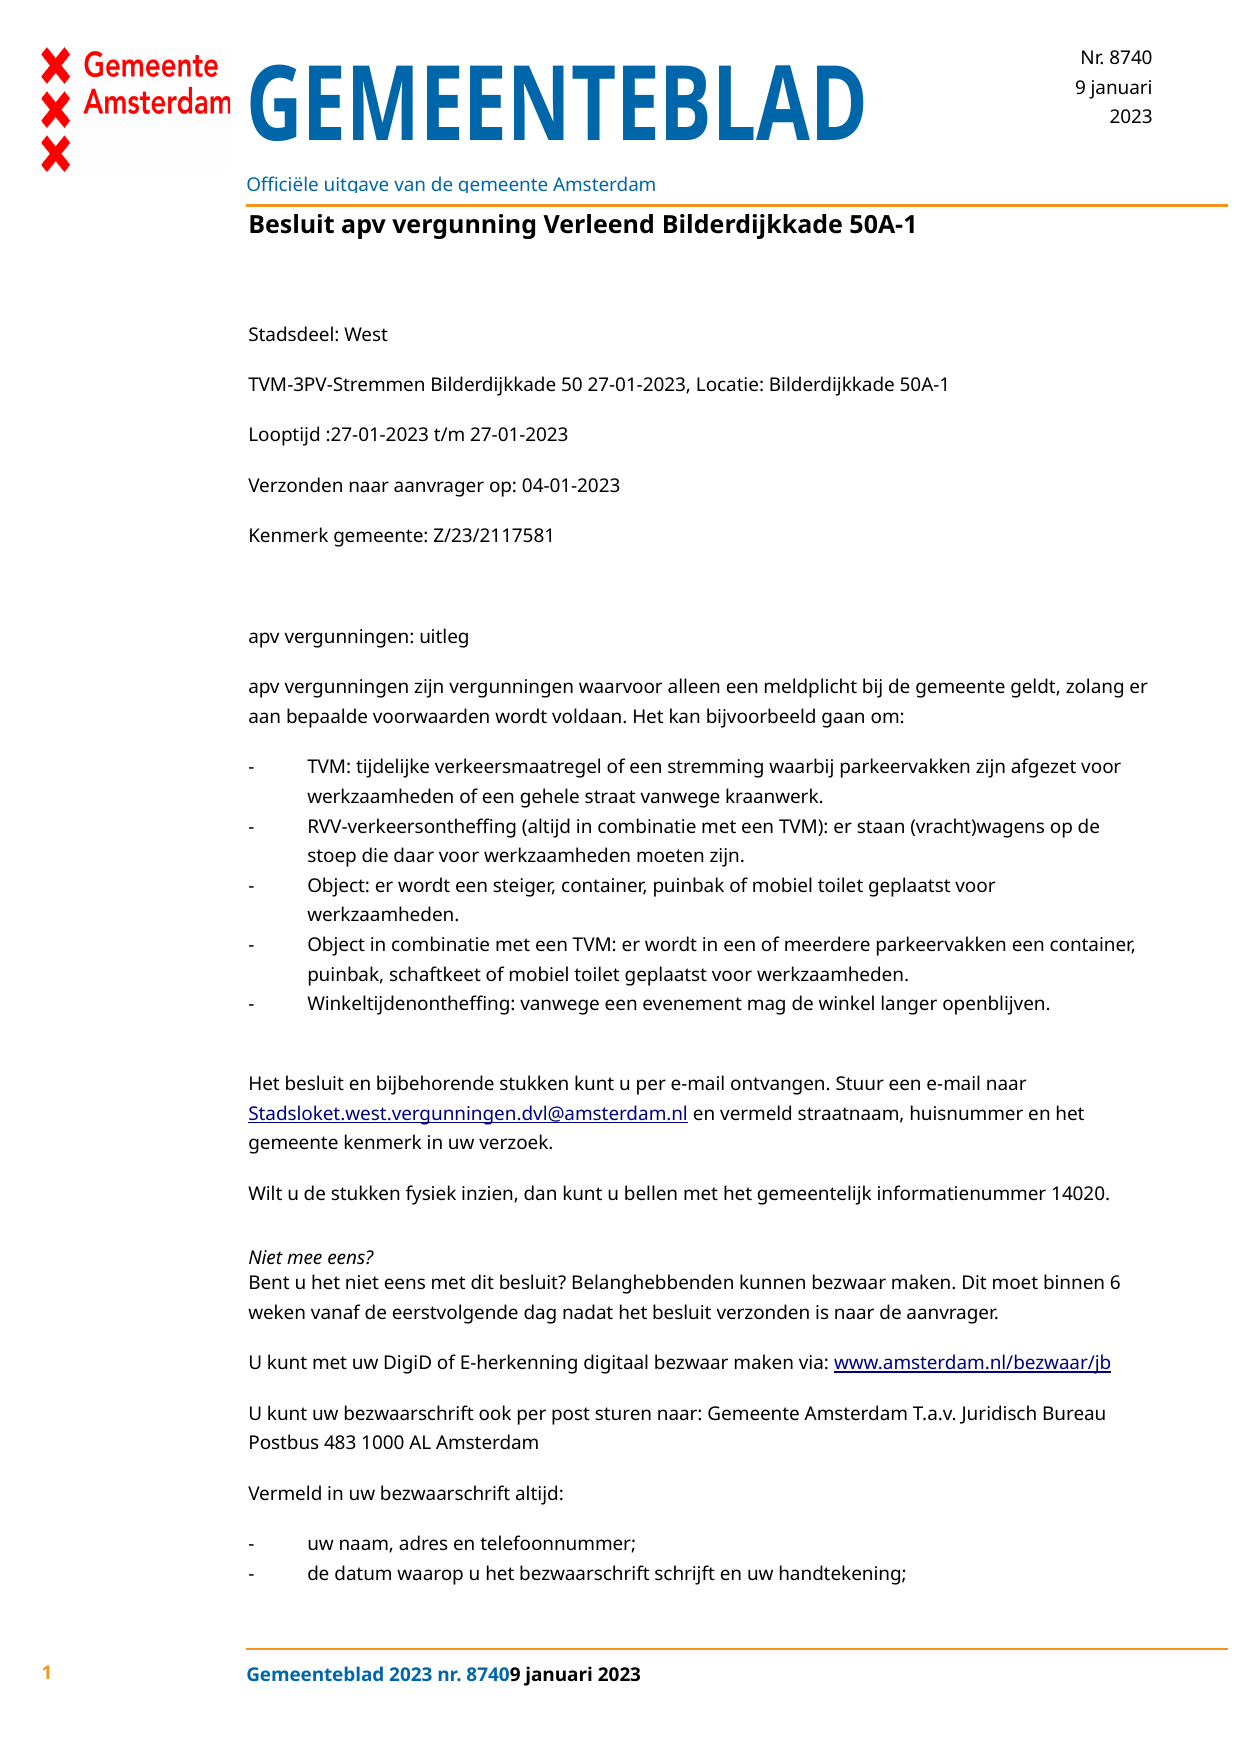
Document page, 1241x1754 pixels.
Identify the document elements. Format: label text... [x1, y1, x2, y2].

text Kenmerk gemeente: Z/23/2117581 [248, 522, 1152, 548]
text Verzonden naar aanvrager op: 04-01-2023 [248, 472, 1152, 498]
list uw naam, adres en telefoonnummer; [248, 1530, 1152, 1556]
picture [41, 47, 231, 172]
list Object in combinatie met een TVM: er wordt in een of meerdere parkeervakken een container, puinbak, schaftkeet of mobiel toilet geplaatst voor werkzaamheden. [248, 931, 1152, 986]
text U kunt met uw DigiD of E-herkenning digitaal bezwaar maken via: www.amsterdam.nl/bezwaar/jb [248, 1349, 1152, 1375]
text Niet mee eens? [248, 1244, 1152, 1269]
text Stadsdeel: West [248, 321, 1152, 346]
list Object: er wordt een steiger, container, puinbak of mobiel toilet geplaatst voor werkzaamheden. [248, 872, 1152, 927]
list RVV-verkeersontheffing (altijd in combinatie met een TVM): er staan (vracht)wagens op de stoep die daar voor werkzaamheden moeten zijn. [248, 813, 1152, 868]
text Het besluit en bijbehorende stukken kunt u per e-mail ontvangen. Stuur een e-mail naar Stadsloket.west.vergunningen.dvl@amsterdam.nl en vermeld straatnaam, huisnummer en het gemeente kenmerk in uw verzoek. [248, 1070, 1152, 1155]
text U kunt uw bezwaarschrift ook per post sturen naar: Gemeente Amsterdam T.a.v. Juridisch Bureau Postbus 483 1000 AL Amsterdam [248, 1400, 1152, 1455]
text Looptijd :27-01-2023 t/m 27-01-2023 [248, 422, 1152, 447]
list TVM: tijdelijke verkeersmaatregel of een stremming waarbij parkeervakken zijn afgezet voor werkzaamheden of een gehele straat vanwege kraanwerk. [248, 754, 1152, 809]
text Bent u het niet eens met dit besluit? Belanghebbenden kunnen bezwaar maken. Dit moet binnen 6 weken vanaf de eerstvolgende dag nadat het besluit verzonden is naar de aanvrager. [248, 1269, 1152, 1325]
text apv vergunningen: uitleg [248, 623, 1152, 649]
text Wilt u de stukken fysiek inzien, dan kunt u bellen met het gemeentelijk informatienummer 14020. [248, 1180, 1152, 1206]
text TVM-3PV-Stremmen Bilderdijkkade 50 27-01-2023, Locatie: Bilderdijkkade 50A-1 [248, 371, 1152, 397]
text Besluit apv vergunning Verleend Bilderdijkkade 50A-1 [248, 207, 1152, 241]
text Vermeld in uw bezwaarschrift altijd: [248, 1480, 1152, 1506]
text apv vergunningen zijn vergunningen waarvoor alleen een meldplicht bij de gemeente geldt, zolang er aan bepaalde voorwaarden wordt voldaan. Het kan bijvoorbeeld gaan om: [248, 674, 1152, 729]
list Winkeltijdenontheffing: vanwege een evenement mag de winkel langer openblijven. [248, 990, 1152, 1016]
list de datum waarop u het bezwaarschrift schrijft en uw handtekening; [248, 1560, 1152, 1586]
